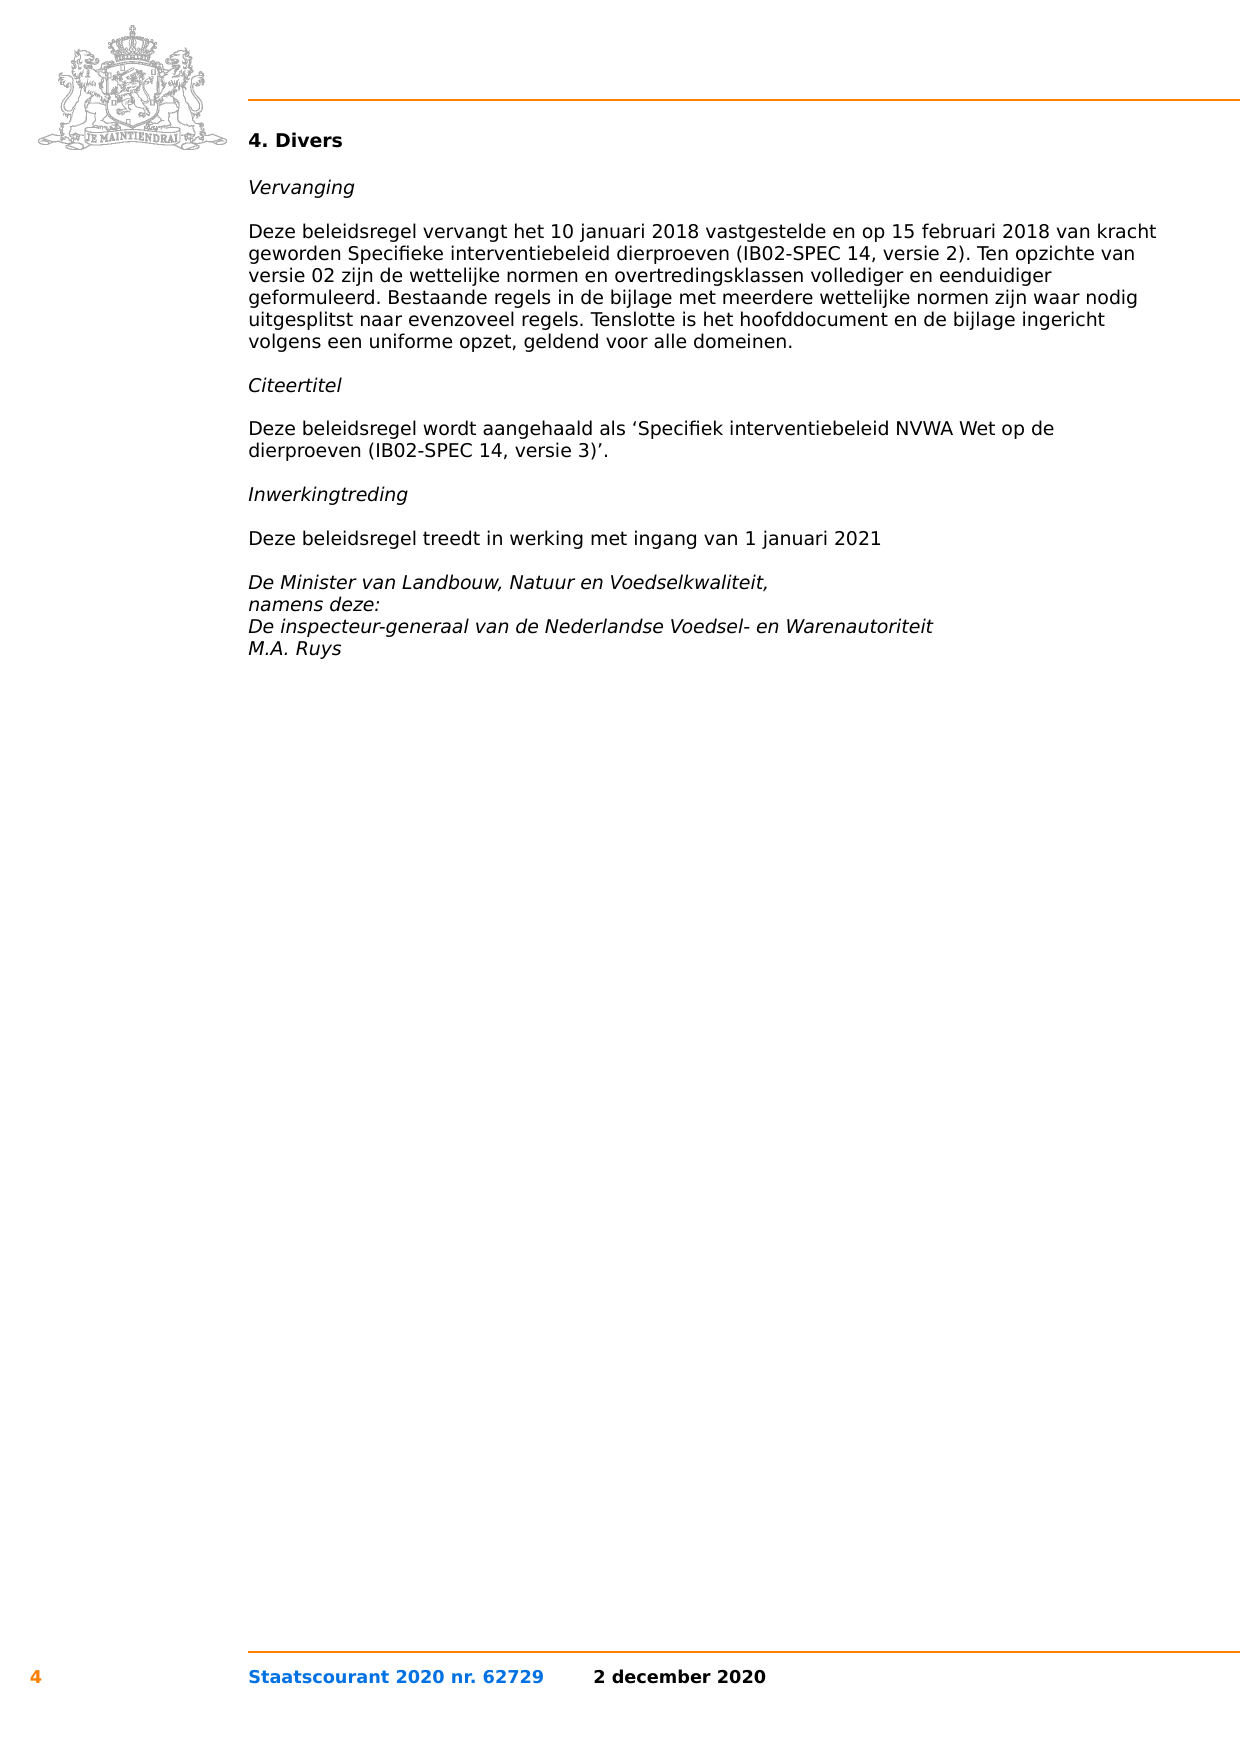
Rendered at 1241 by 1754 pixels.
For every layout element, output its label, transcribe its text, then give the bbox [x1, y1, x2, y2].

text Deze beleidsregel wordt aangehaald als ‘Specifiek interventiebeleid NVWA Wet op de dierproeven (IB02-SPEC 14, versie 3)’. [248, 418, 1163, 462]
picture [38, 25, 227, 150]
subtitle 4. Divers [248, 130, 1163, 152]
subtitle Inwerkingtreding [248, 484, 1163, 506]
subtitle Citeertitel [248, 374, 1163, 396]
text Deze beleidsregel treedt in werking met ingang van 1 januari 2021 [248, 528, 1163, 550]
text Deze beleidsregel vervangt het 10 januari 2018 vastgestelde en op 15 februari 2018 van kracht geworden Specifieke interventiebeleid dierproeven (IB02-SPEC 14, versie 2). Ten opzichte van versie 02 zijn de wettelijke normen en overtredingsklassen vollediger en eenduidiger geformuleerd. Bestaande regels in de bijlage met meerdere wettelijke normen zijn waar nodig uitgesplitst naar evenzoveel regels. Tenslotte is het hoofddocument en de bijlage ingericht volgens een uniforme opzet, geldend voor alle domeinen. [248, 221, 1163, 353]
subtitle Vervanging [248, 177, 1163, 199]
text De Minister van Landbouw, Natuur en Voedselkwaliteit, namens deze: De inspecteur-generaal van de Nederlandse Voedsel- en Warenautoriteit M.A. Ruys [248, 572, 1163, 660]
